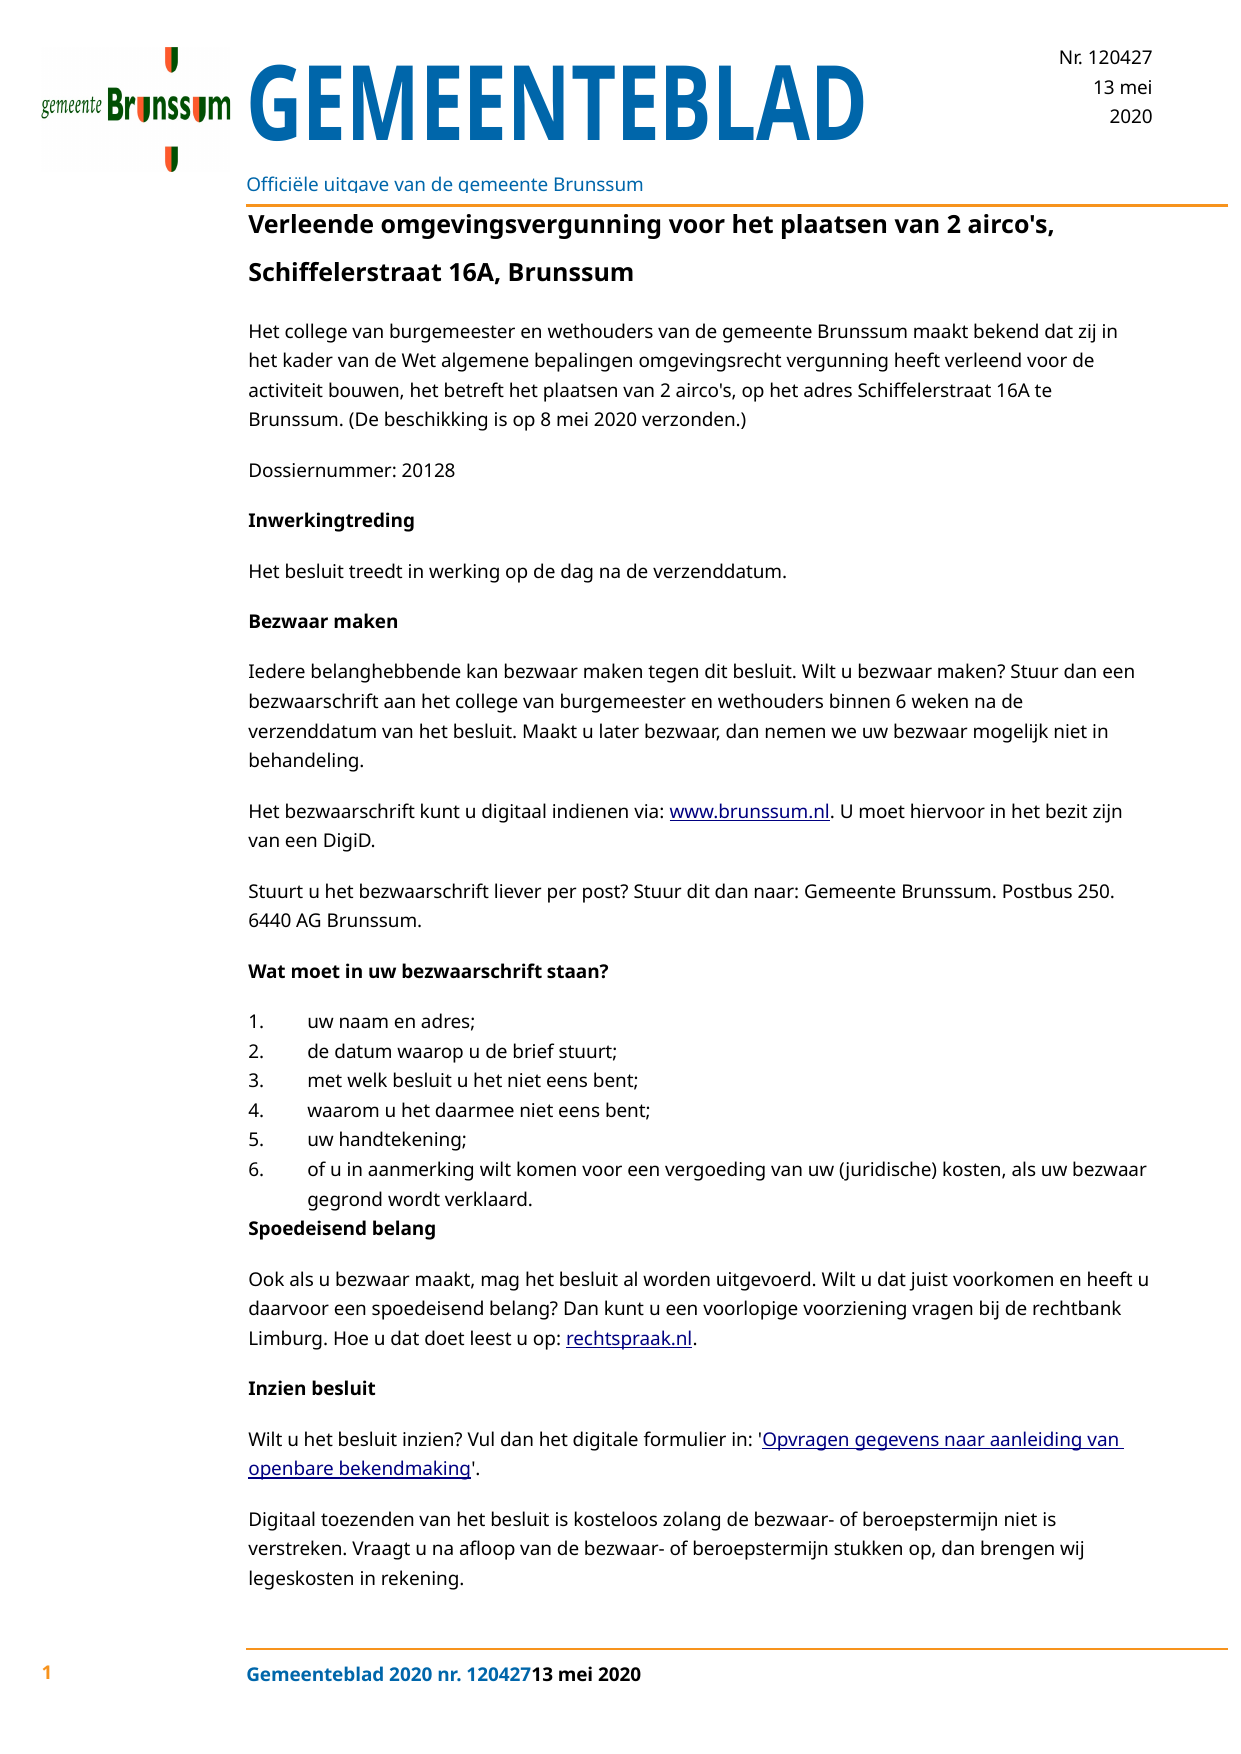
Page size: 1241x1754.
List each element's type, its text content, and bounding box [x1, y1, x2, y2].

text Bezwaar maken [248, 608, 1152, 634]
list met welk besluit u het niet eens bent; [248, 1067, 1152, 1093]
text Stuurt u het bezwaarschrift liever per post? Stuur dit dan naar: Gemeente Brunssum. Postbus 250. 6440 AG Brunssum. [248, 878, 1152, 933]
text Inzien besluit [248, 1375, 1152, 1401]
text Digitaal toezenden van het besluit is kosteloos zolang de bezwaar- of beroepstermijn niet is verstreken. Vraagt u na afloop van de bezwaar- of beroepstermijn stukken op, dan brengen wij legeskosten in rekening. [248, 1506, 1152, 1591]
list de datum waarop u de brief stuurt; [248, 1038, 1152, 1064]
text Inwerkingtreding [248, 507, 1152, 533]
list uw naam en adres; [248, 1008, 1152, 1034]
list waarom u het daarmee niet eens bent; [248, 1097, 1152, 1123]
text Dossiernummer: 20128 [248, 457, 1152, 483]
list of u in aanmerking wilt komen voor een vergoeding van uw (juridische) kosten, als uw bezwaar gegrond wordt verklaard. [248, 1156, 1152, 1212]
text Iedere belanghebbende kan bezwaar maken tegen dit besluit. Wilt u bezwaar maken? Stuur dan een bezwaarschrift aan het college van burgemeester en wethouders binnen 6 weken na de verzenddatum van het besluit. Maakt u later bezwaar, dan nemen we uw bezwaar mogelijk niet in behandeling. [248, 659, 1152, 773]
text Wilt u het besluit inzien? Vul dan het digitale formulier in: 'Opvragen gegevens naar aanleiding van openbare bekendmaking'. [248, 1426, 1152, 1481]
text Het besluit treedt in werking op de dag na de verzenddatum. [248, 558, 1152, 584]
text Verleende omgevingsvergunning voor het plaatsen van 2 airco's, Schiffelerstraat 16A, Brunssum [248, 207, 1152, 288]
text Het college van burgemeester en wethouders van de gemeente Brunssum maakt bekend dat zij in het kader van de Wet algemene bepalingen omgevingsrecht vergunning heeft verleend voor de activiteit bouwen, het betreft het plaatsen van 2 airco's, op het adres Schiffelerstraat 16A te Brunssum. (De beschikking is op 8 mei 2020 verzonden.) [248, 318, 1152, 432]
text Spoedeisend belang [248, 1215, 1152, 1241]
picture [41, 47, 231, 172]
list uw handtekening; [248, 1127, 1152, 1152]
text Wat moet in uw bezwaarschrift staan? [248, 958, 1152, 984]
text Ook als u bezwaar maakt, mag het besluit al worden uitgevoerd. Wilt u dat juist voorkomen en heeft u daarvoor een spoedeisend belang? Dan kunt u een voorlopige voorziening vragen bij de rechtbank Limburg. Hoe u dat doet leest u op: rechtspraak.nl. [248, 1266, 1152, 1351]
text Het bezwaarschrift kunt u digitaal indienen via: www.brunssum.nl. U moet hiervoor in het bezit zijn van een DigiD. [248, 798, 1152, 853]
